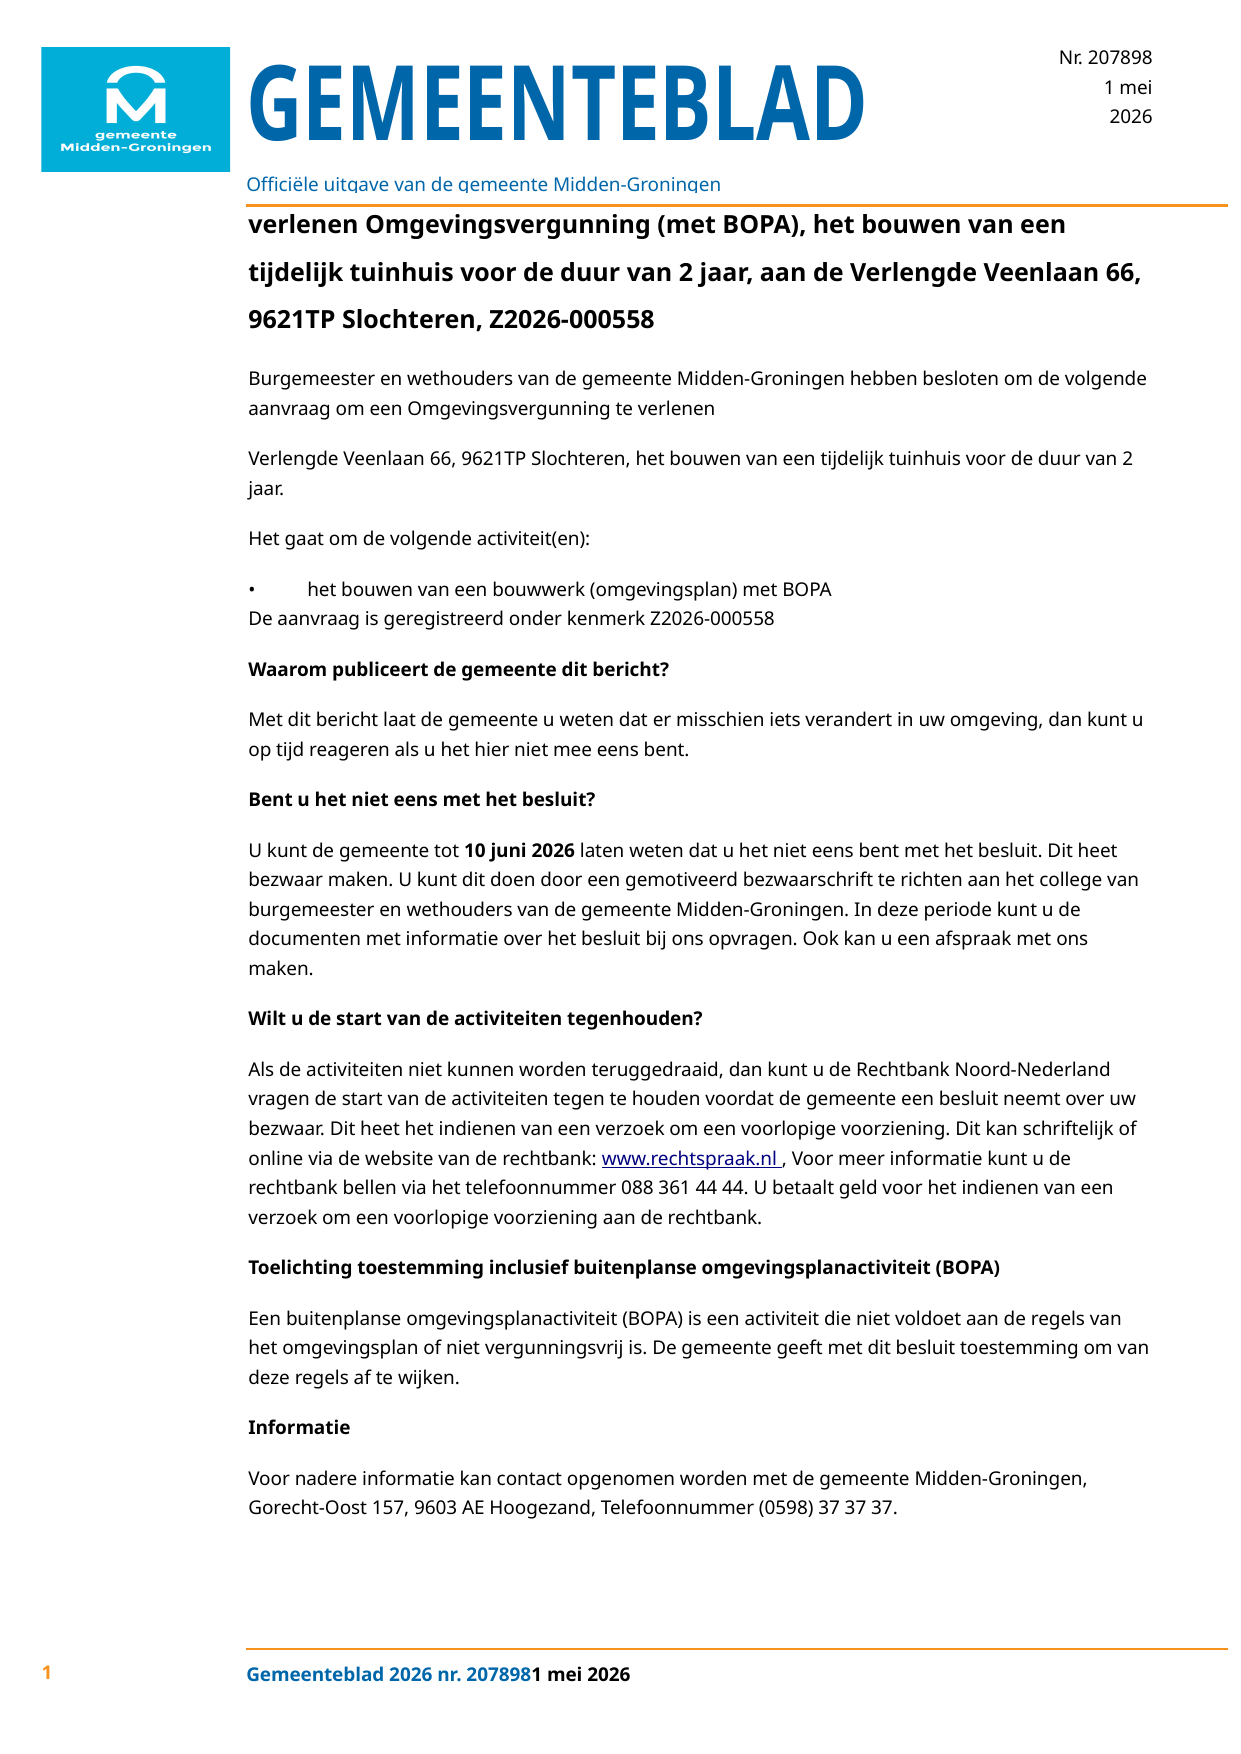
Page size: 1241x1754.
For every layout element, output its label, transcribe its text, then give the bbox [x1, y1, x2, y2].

text Informatie [248, 1414, 1152, 1440]
text Als de activiteiten niet kunnen worden teruggedraaid, dan kunt u de Rechtbank Noord-Nederland vragen de start van de activiteiten tegen te houden voordat de gemeente een besluit neemt over uw bezwaar. Dit heet het indienen van een verzoek om een voorlopige voorziening. Dit kan schriftelijk of online via de website van de rechtbank: www.rechtspraak.nl , Voor meer informatie kunt u de rechtbank bellen via het telefoonnummer 088 361 44 44. U betaalt geld voor het indienen van een verzoek om een voorlopige voorziening aan de rechtbank. [248, 1056, 1152, 1229]
text Een buitenplanse omgevingsplanactiviteit (BOPA) is een activiteit die niet voldoet aan de regels van het omgevingsplan of niet vergunningsvrij is. De gemeente geeft met dit besluit toestemming om van deze regels af te wijken. [248, 1305, 1152, 1389]
picture [107, 89, 165, 122]
list het bouwen van een bouwwerk (omgevingsplan) met BOPA [248, 576, 1152, 602]
text Voor nadere informatie kan contact opgenomen worden met de gemeente Midden-Groningen, Gorecht-Oost 157, 9603 AE Hoogezand, Telefoonnummer (0598) 37 37 37. [248, 1465, 1152, 1520]
text Waarom publiceert de gemeente dit bericht? [248, 656, 1152, 682]
text Verlengde Veenlaan 66, 9621TP Slochteren, het bouwen van een tijdelijk tuinhuis voor de duur van 2 jaar. [248, 446, 1152, 501]
text Wilt u de start van de activiteiten tegenhouden? [248, 1006, 1152, 1031]
picture [108, 66, 164, 82]
picture [184, 146, 190, 153]
text De aanvraag is geregistreerd onder kenmerk Z2026-000558 [248, 606, 1152, 631]
text Bent u het niet eens met het besluit? [248, 786, 1152, 812]
text Toelichting toestemming inclusief buitenplanse omgevingsplanactiviteit (BOPA) [248, 1254, 1152, 1280]
text verlenen Omgevingsvergunning (met BOPA), het bouwen van een tijdelijk tuinhuis voor de duur van 2 jaar, aan de Verlengde Veenlaan 66, 9621TP Slochteren, Z2026-000558 [248, 207, 1152, 336]
text U kunt de gemeente tot 10 juni 2026 laten weten dat u het niet eens bent met het besluit. Dit heet bezwaar maken. U kunt dit doen door een gemotiveerd bezwaarschrift te richten aan het college van burgemeester en wethouders van de gemeente Midden-Groningen. In deze periode kunt u de documenten met informatie over het besluit bij ons opvragen. Ook kan u een afspraak met ons maken. [248, 837, 1152, 981]
text Met dit bericht laat de gemeente u weten dat er misschien iets verandert in uw omgeving, dan kunt u op tijd reageren als u het hier niet mee eens bent. [248, 706, 1152, 762]
text Burgemeester en wethouders van de gemeente Midden-Groningen hebben besloten om de volgende aanvraag om een Omgevingsvergunning te verlenen [248, 366, 1152, 421]
text Het gaat om de volgende activiteit(en): [248, 526, 1152, 551]
